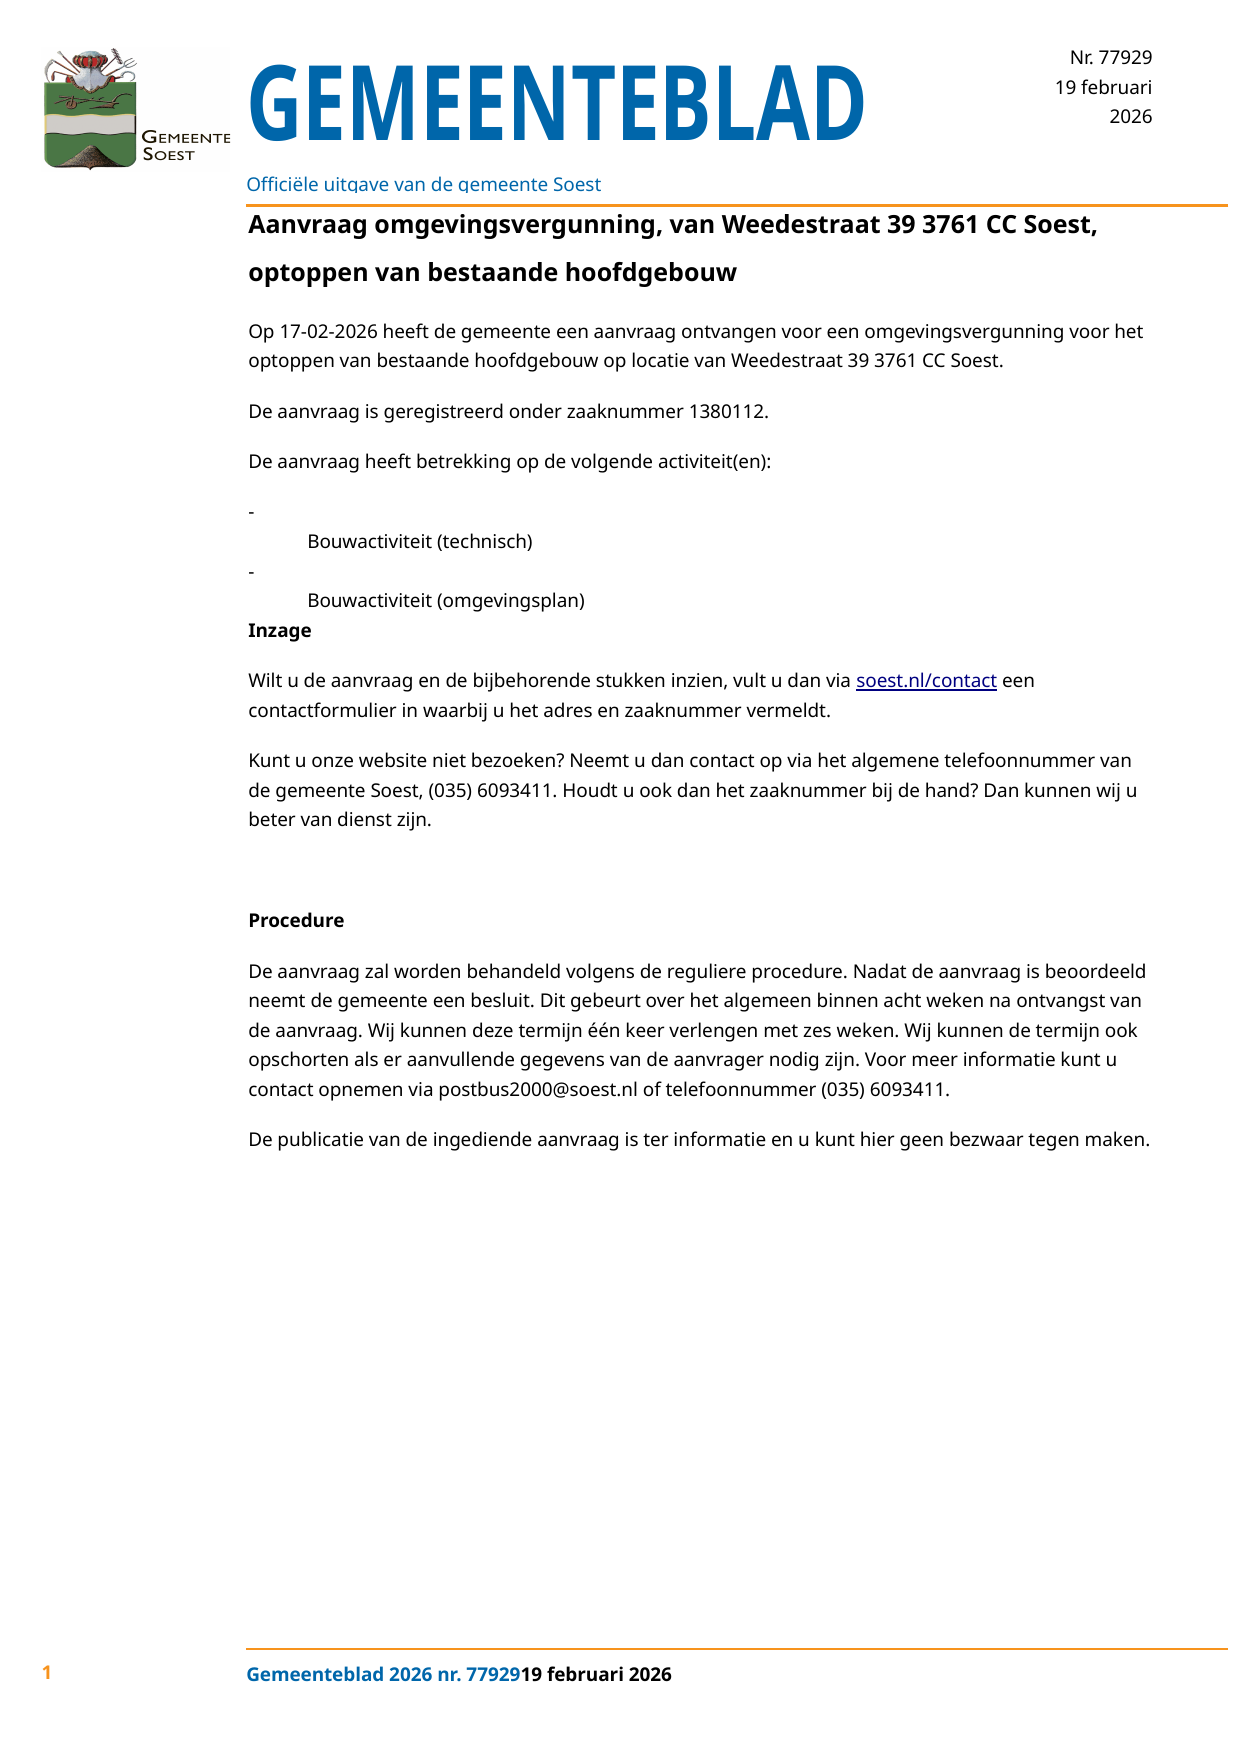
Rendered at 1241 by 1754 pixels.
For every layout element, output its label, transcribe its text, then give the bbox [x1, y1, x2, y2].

text Kunt u onze website niet bezoeken? Neemt u dan contact op via het algemene telefoonnummer van de gemeente Soest, (035) 6093411. Houdt u ook dan het zaaknummer bij de hand? Dan kunnen wij u beter van dienst zijn. [248, 747, 1152, 832]
text De aanvraag is geregistreerd onder zaaknummer 1380112. [248, 398, 1152, 424]
text Procedure [248, 907, 1152, 933]
text Inzage [248, 617, 1152, 643]
list Bouwactiviteit (omgevingsplan) [248, 587, 1152, 613]
text Aanvraag omgevingsvergunning, van Weedestraat 39 3761 CC Soest, optoppen van bestaande hoofdgebouw [248, 207, 1152, 288]
picture [41, 47, 231, 172]
list Bouwactiviteit (technisch) [248, 528, 1152, 554]
text De aanvraag heeft betrekking op de volgende activiteit(en): [248, 448, 1152, 474]
text Op 17-02-2026 heeft de gemeente een aanvraag ontvangen voor een omgevingsvergunning voor het optoppen van bestaande hoofdgebouw op locatie van Weedestraat 39 3761 CC Soest. [248, 318, 1152, 373]
text De publicatie van de ingediende aanvraag is ter informatie en u kunt hier geen bezwaar tegen maken. [248, 1127, 1152, 1152]
text De aanvraag zal worden behandeld volgens de reguliere procedure. Nadat de aanvraag is beoordeeld neemt de gemeente een besluit. Dit gebeurt over het algemeen binnen acht weken na ontvangst van de aanvraag. Wij kunnen deze termijn één keer verlengen met zes weken. Wij kunnen de termijn ook opschorten als er aanvullende gegevens van de aanvrager nodig zijn. Voor meer informatie kunt u contact opnemen via postbus2000@soest.nl of telefoonnummer (035) 6093411. [248, 958, 1152, 1102]
text Wilt u de aanvraag en de bijbehorende stukken inzien, vult u dan via soest.nl/contact een contactformulier in waarbij u het adres en zaaknummer vermeldt. [248, 667, 1152, 723]
